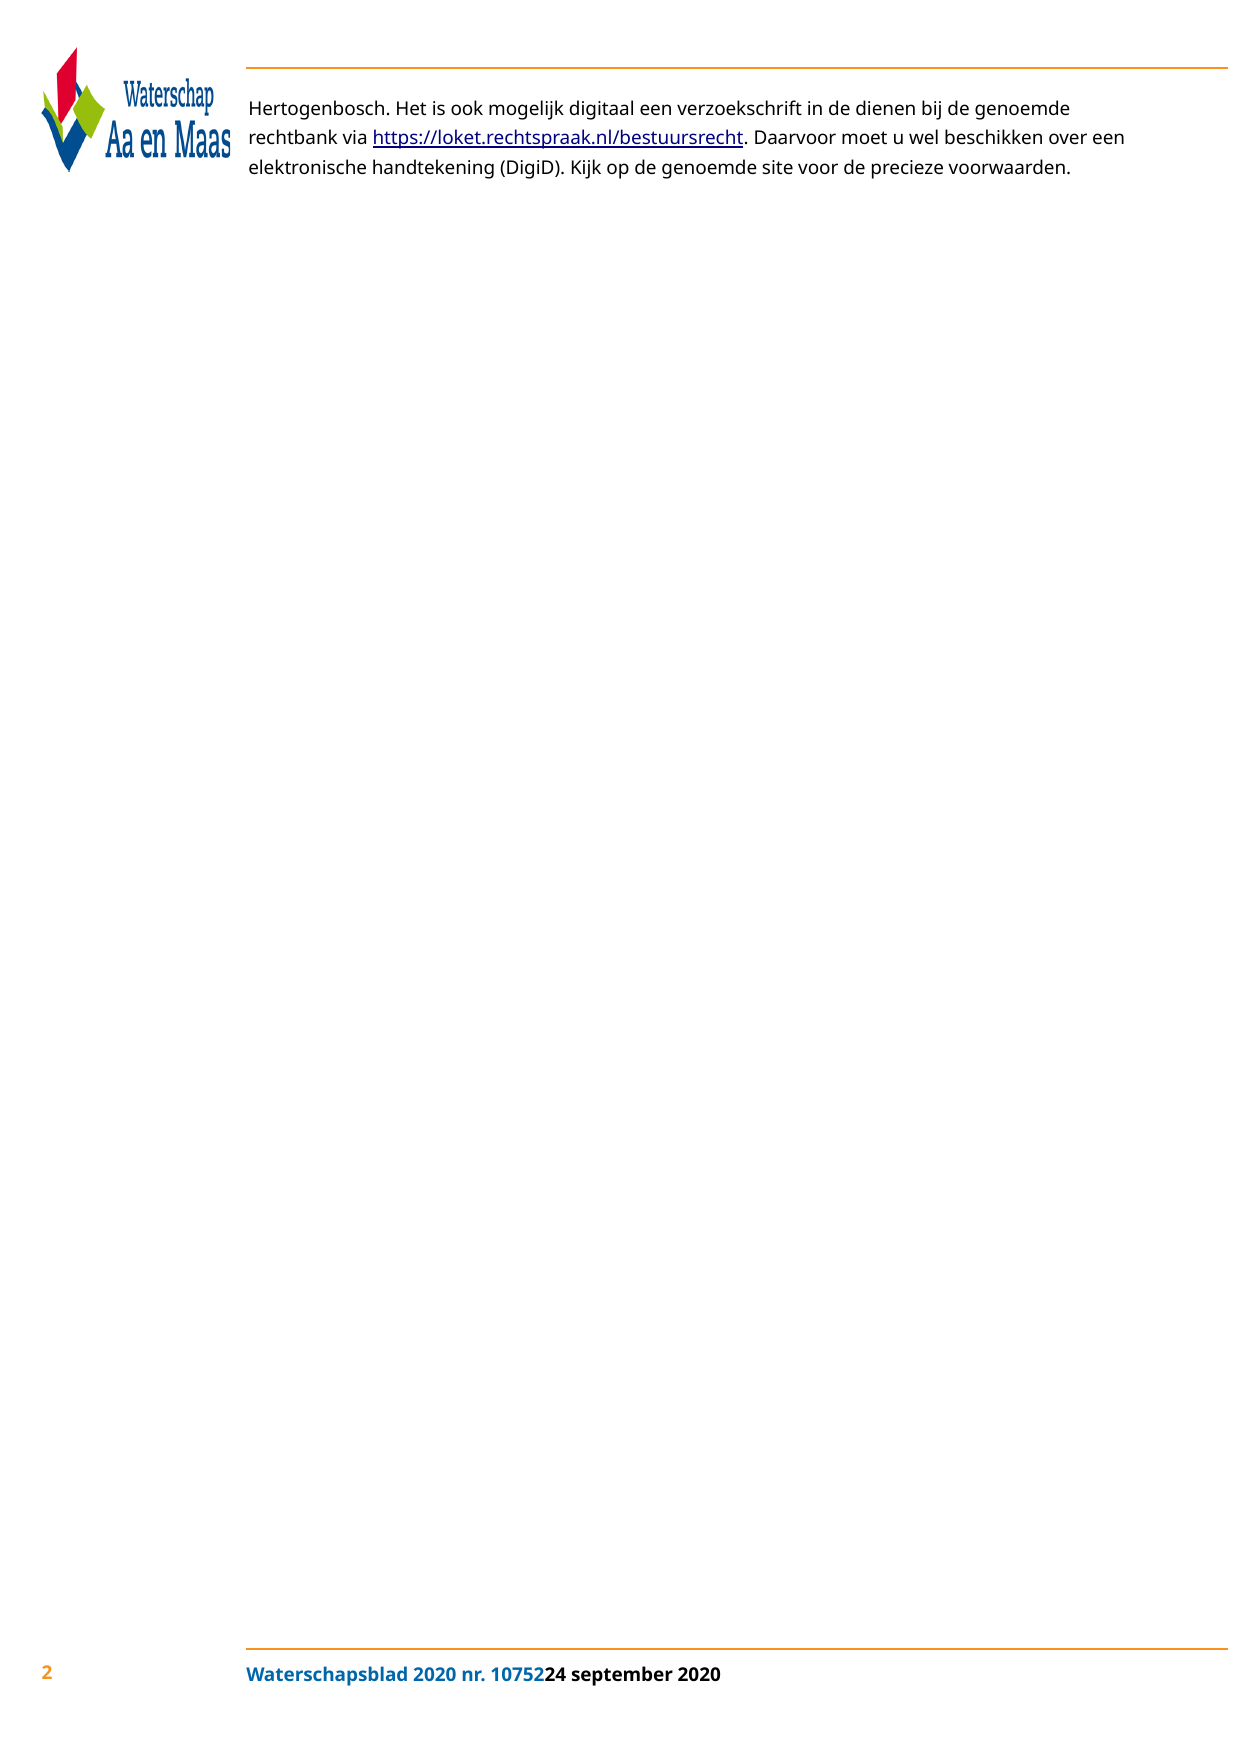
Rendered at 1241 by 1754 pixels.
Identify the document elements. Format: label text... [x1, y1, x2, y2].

text Hertogenbosch. Het is ook mogelijk digitaal een verzoekschrift in de dienen bij de genoemde rechtbank via https://loket.rechtspraak.nl/bestuursrecht. Daarvoor moet u wel beschikken over een elektronische handtekening (DigiD). Kijk op de genoemde site voor de precieze voorwaarden. [248, 95, 1152, 180]
picture [41, 47, 231, 172]
